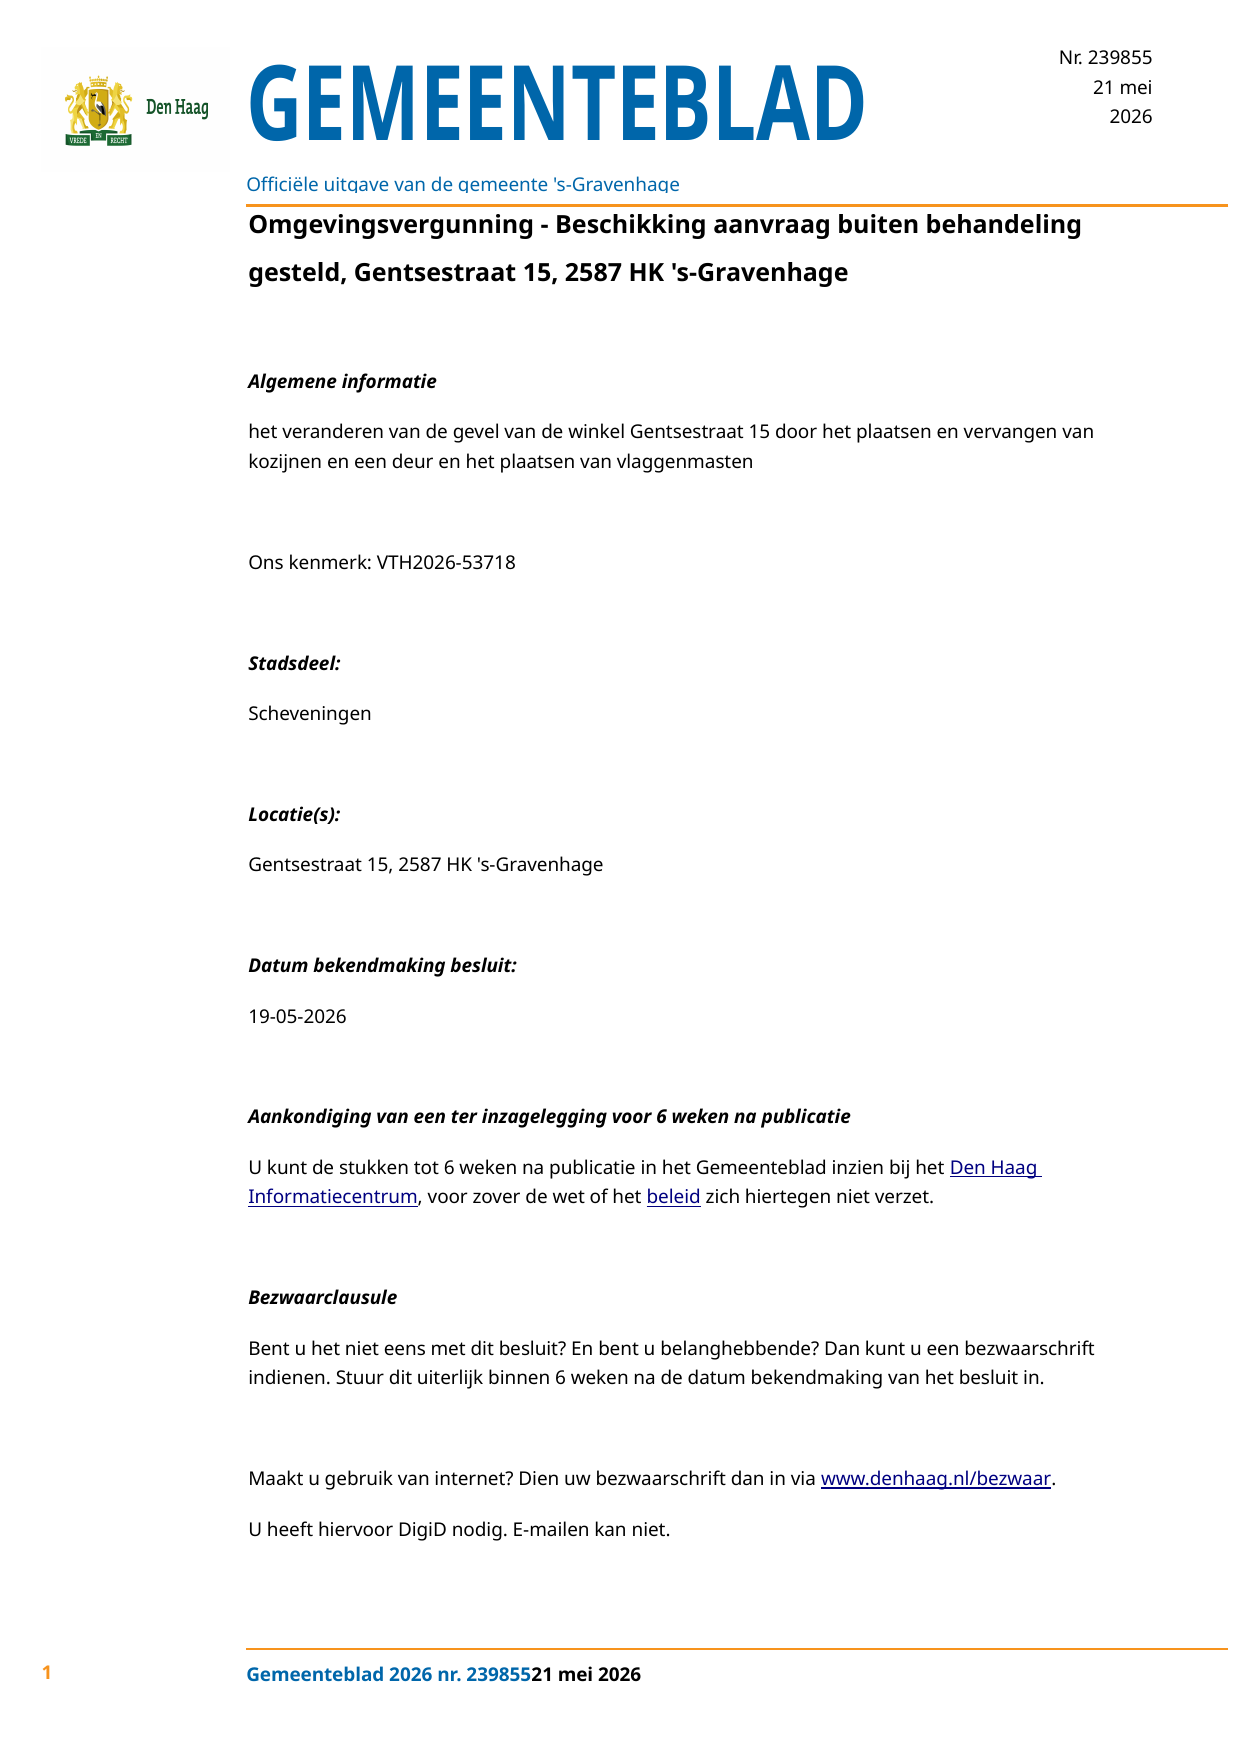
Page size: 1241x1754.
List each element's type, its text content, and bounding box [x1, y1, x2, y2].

text U kunt de stukken tot 6 weken na publicatie in het Gemeenteblad inzien bij het Den Haag Informatiecentrum, voor zover de wet of het beleid zich hiertegen niet verzet. [248, 1154, 1152, 1209]
text Ons kenmerk: VTH2026-53718 [248, 549, 1152, 575]
text Locatie(s): [248, 801, 1152, 827]
picture [41, 47, 231, 172]
text Stadsdeel: [248, 650, 1152, 676]
text Bezwaarclausule [248, 1284, 1152, 1310]
text U heeft hiervoor DigiD nodig. E-mailen kan niet. [248, 1516, 1152, 1542]
text Aankondiging van een ter inzagelegging voor 6 weken na publicatie [248, 1104, 1152, 1129]
text Algemene informatie [248, 368, 1152, 394]
text Gentsestraat 15, 2587 HK 's-Gravenhage [248, 852, 1152, 877]
text 19-05-2026 [248, 1003, 1152, 1029]
text Datum bekendmaking besluit: [248, 952, 1152, 978]
text Maakt u gebruik van internet? Dien uw bezwaarschrift dan in via www.denhaag.nl/bezwaar. [248, 1465, 1152, 1491]
text Bent u het niet eens met dit besluit? En bent u belanghebbende? Dan kunt u een bezwaarschrift indienen. Stuur dit uiterlijk binnen 6 weken na de datum bekendmaking van het besluit in. [248, 1335, 1152, 1390]
text het veranderen van de gevel van de winkel Gentsestraat 15 door het plaatsen en vervangen van kozijnen en een deur en het plaatsen van vlaggenmasten [248, 419, 1152, 474]
text Scheveningen [248, 700, 1152, 726]
text Omgevingsvergunning - Beschikking aanvraag buiten behandeling gesteld, Gentsestraat 15, 2587 HK 's-Gravenhage [248, 207, 1152, 288]
